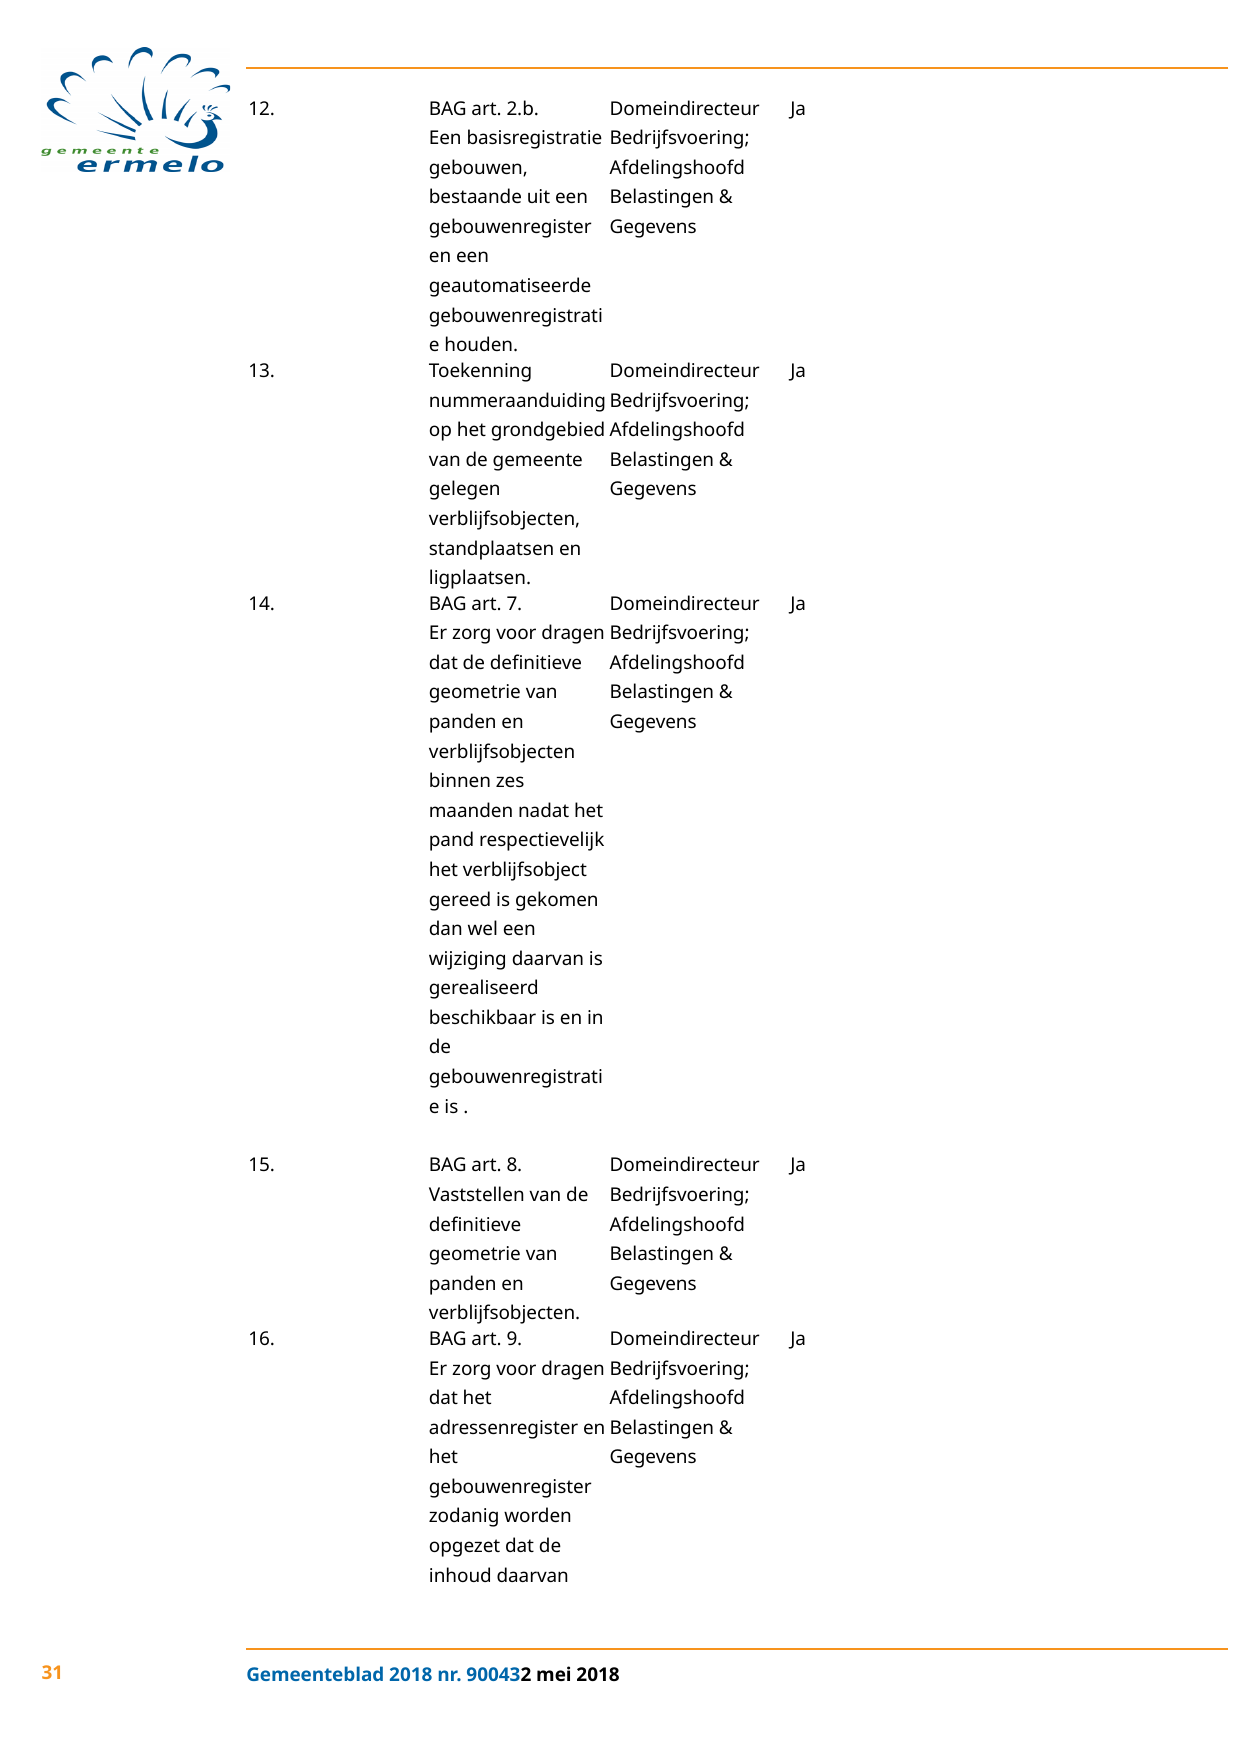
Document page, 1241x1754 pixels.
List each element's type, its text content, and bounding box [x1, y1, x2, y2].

table_header 15. [248, 1152, 429, 1325]
table_cell Ja [790, 1325, 971, 1588]
table_cell Domeindirecteur Bedrijfsvoering; Afdelingshoofd Belastingen & Gegevens [609, 590, 790, 1119]
table_cell BAG art. 2.b. Een basisregistratie gebouwen, bestaande uit een gebouwenregister en een geautomatiseerde gebouwenregistratie houden. [429, 95, 609, 357]
table_header Domeindirecteur Bedrijfsvoering; Afdelingshoofd Belastingen & Gegevens [609, 1152, 790, 1325]
table_cell BAG art. 7. Er zorg voor dragen dat de definitieve geometrie van panden en verblijfsobjecten binnen zes maanden nadat het pand respectievelijk het verblijfsobject gereed is gekomen dan wel een wijziging daarvan is gerealiseerd beschikbaar is en in de gebouwenregistratie is . [429, 590, 609, 1119]
table_cell [971, 95, 1152, 357]
table_header Ja [790, 1152, 971, 1325]
table_header [971, 1152, 1152, 1325]
table_cell Ja [790, 357, 971, 590]
picture [41, 47, 231, 172]
table_cell 16. [248, 1325, 429, 1588]
table_cell [971, 1325, 1152, 1588]
table_header BAG art. 8. Vaststellen van de definitieve geometrie van panden en verblijfsobjecten. [429, 1152, 609, 1325]
table_cell Ja [790, 95, 971, 357]
table_cell 14. [248, 590, 429, 1119]
table_cell Toekenning nummeraanduiding op het grondgebied van de gemeente gelegen verblijfsobjecten, standplaatsen en ligplaatsen. [429, 357, 609, 590]
table_cell [971, 590, 1152, 1119]
table_cell Ja [790, 590, 971, 1119]
table_cell BAG art. 9. Er zorg voor dragen dat het adressenregister en het gebouwenregister zodanig worden opgezet dat de inhoud daarvan [429, 1325, 609, 1588]
table_cell Domeindirecteur Bedrijfsvoering; Afdelingshoofd Belastingen & Gegevens [609, 357, 790, 590]
table_cell Domeindirecteur Bedrijfsvoering; Afdelingshoofd Belastingen & Gegevens [609, 95, 790, 357]
table_cell 12. [248, 95, 429, 357]
table_cell Domeindirecteur Bedrijfsvoering; Afdelingshoofd Belastingen & Gegevens [609, 1325, 790, 1588]
table_cell 13. [248, 357, 429, 590]
table_cell [971, 357, 1152, 590]
